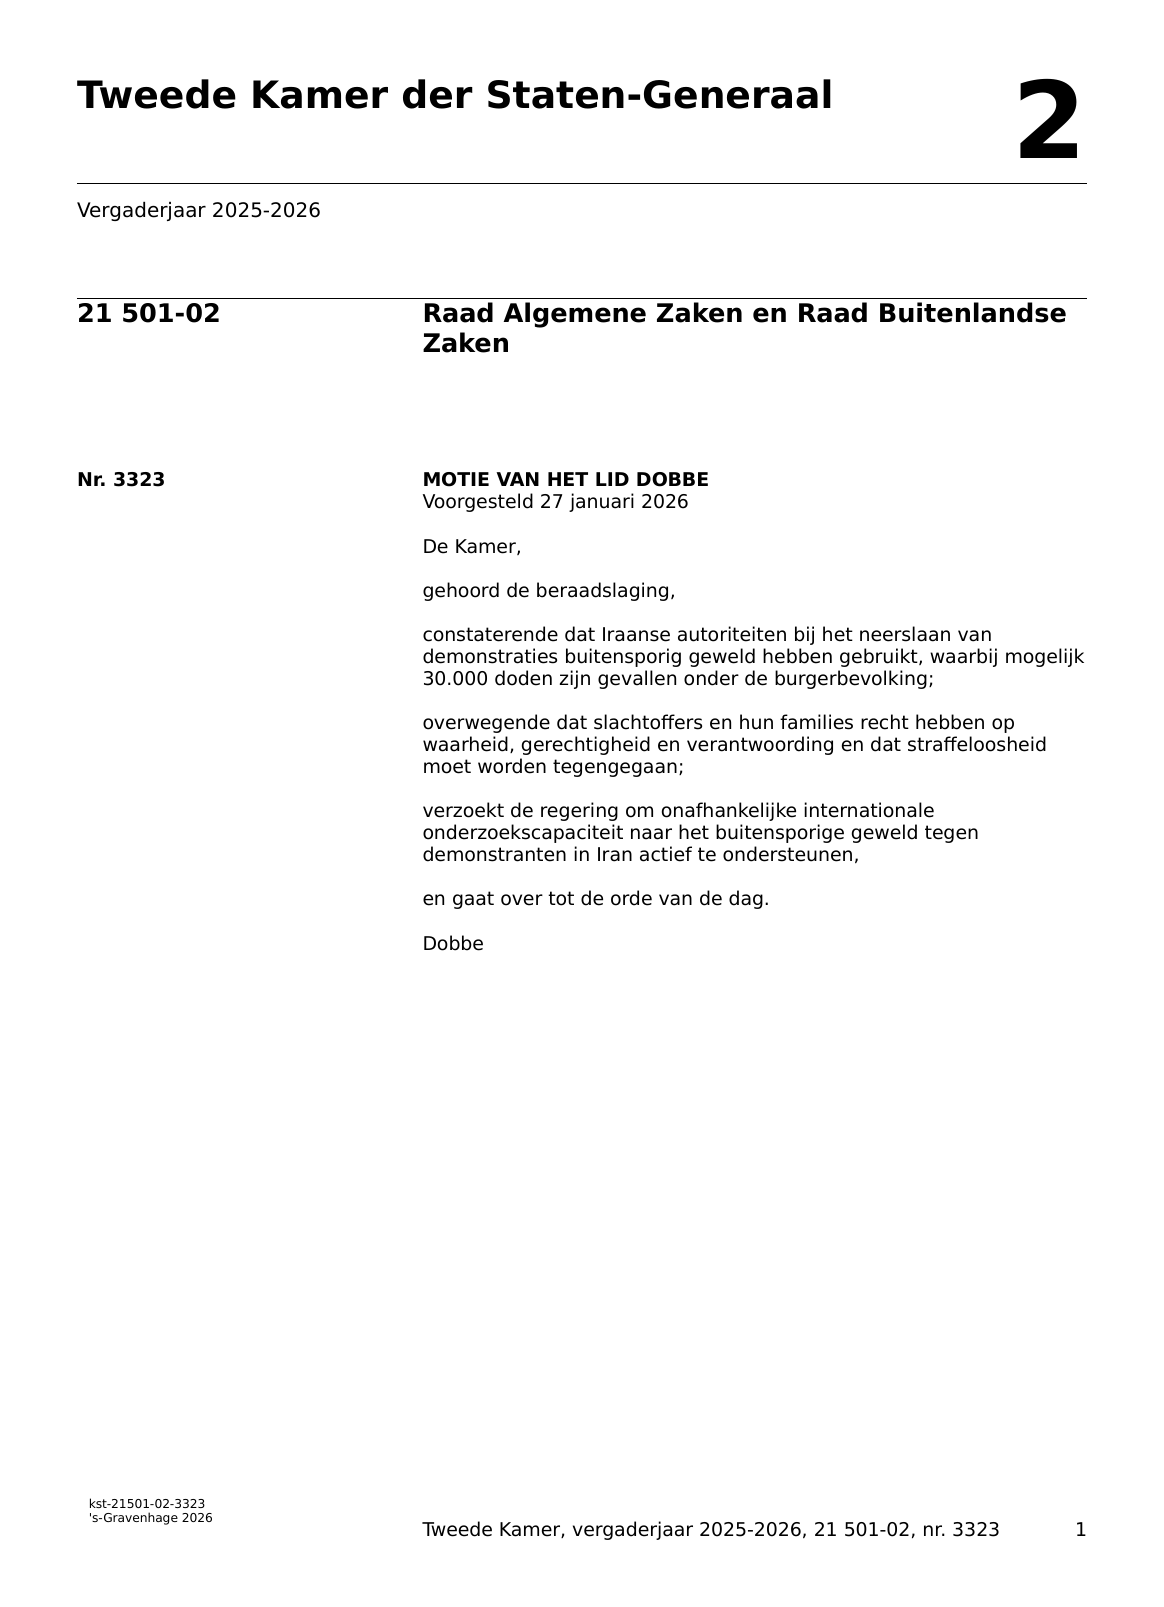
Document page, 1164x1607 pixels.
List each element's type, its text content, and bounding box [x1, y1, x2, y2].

table_header 2 [886, 59, 1087, 183]
table_header Tweede Kamer der Staten-Generaal [77, 59, 886, 183]
subtitle 21 501-02 Raad Algemene Zaken en Raad Buitenlandse Zaken [77, 299, 1087, 358]
table_cell Vergaderjaar 2025-2026 [77, 184, 1087, 298]
text constaterende dat Iraanse autoriteiten bij het neerslaan van demonstraties buitensporig geweld hebben gebruikt, waarbij mogelijk 30.000 doden zijn gevallen onder de burgerbevolking; [422, 624, 1087, 690]
text gehoord de beraadslaging, [422, 580, 1087, 602]
text en gaat over tot de orde van de dag. [422, 888, 1087, 910]
text Dobbe [422, 932, 1087, 954]
text verzoekt de regering om onafhankelijke internationale onderzoekscapaciteit naar het buitensporige geweld tegen demonstranten in Iran actief te ondersteunen, [422, 800, 1087, 866]
text kst-21501-02-3323 [88, 1497, 323, 1511]
text Voorgesteld 27 januari 2026 [422, 491, 1087, 513]
text 's-Gravenhage 2026 [88, 1511, 323, 1525]
text overwegende dat slachtoffers en hun families recht hebben op waarheid, gerechtigheid en verantwoording en dat straffeloosheid moet worden tegengegaan; [422, 712, 1087, 778]
subtitle Nr. 3323 MOTIE VAN HET LID DOBBE [77, 469, 1087, 491]
text De Kamer, [422, 536, 1087, 557]
